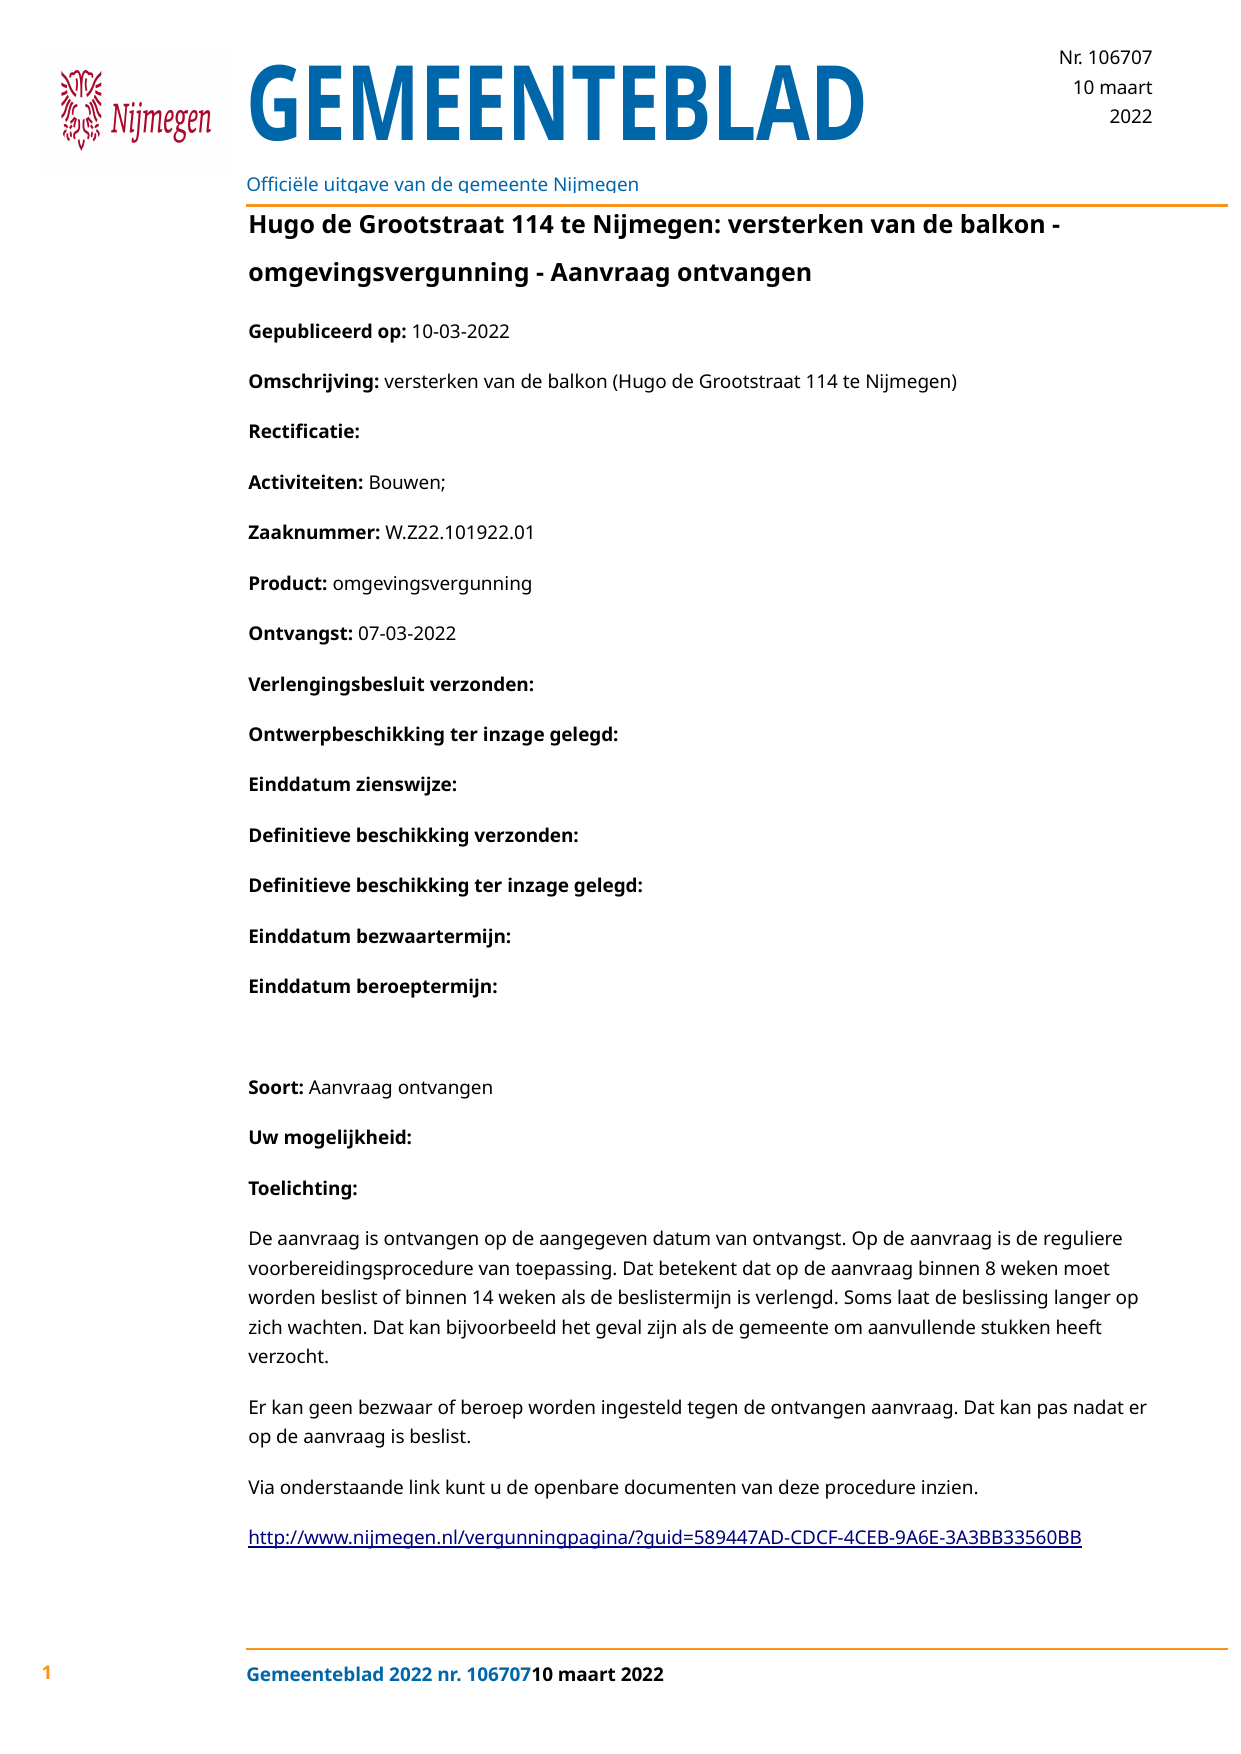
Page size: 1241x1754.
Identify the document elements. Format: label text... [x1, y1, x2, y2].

text Einddatum beroeptermijn: [248, 973, 1152, 999]
text Product: omgevingsvergunning [248, 570, 1152, 596]
text Definitieve beschikking verzonden: [248, 822, 1152, 848]
text Uw mogelijkheid: [248, 1124, 1152, 1150]
text Soort: Aanvraag ontvangen [248, 1074, 1152, 1100]
text Einddatum bezwaartermijn: [248, 923, 1152, 949]
text Hugo de Grootstraat 114 te Nijmegen: versterken van de balkon - omgevingsvergunning - Aanvraag ontvangen [248, 207, 1152, 288]
text Ontwerpbeschikking ter inzage gelegd: [248, 721, 1152, 747]
text Zaaknummer: W.Z22.101922.01 [248, 519, 1152, 545]
text Einddatum zienswijze: [248, 772, 1152, 797]
text Definitieve beschikking ter inzage gelegd: [248, 872, 1152, 898]
text Verlengingsbesluit verzonden: [248, 671, 1152, 697]
text Omschrijving: versterken van de balkon (Hugo de Grootstraat 114 te Nijmegen) [248, 368, 1152, 394]
picture [41, 47, 231, 172]
text Er kan geen bezwaar of beroep worden ingesteld tegen de ontvangen aanvraag. Dat kan pas nadat er op de aanvraag is beslist. [248, 1394, 1152, 1449]
text Activiteiten: Bouwen; [248, 469, 1152, 495]
text Toelichting: [248, 1175, 1152, 1201]
text Ontvangst: 07-03-2022 [248, 620, 1152, 646]
text Gepubliceerd op: 10-03-2022 [248, 318, 1152, 344]
text Rectificatie: [248, 419, 1152, 444]
text De aanvraag is ontvangen op de aangegeven datum van ontvangst. Op de aanvraag is de reguliere voorbereidingsprocedure van toepassing. Dat betekent dat op de aanvraag binnen 8 weken moet worden beslist of binnen 14 weken als de beslistermijn is verlengd. Soms laat de beslissing langer op zich wachten. Dat kan bijvoorbeeld het geval zijn als de gemeente om aanvullende stukken heeft verzocht. [248, 1225, 1152, 1369]
text Via onderstaande link kunt u de openbare documenten van deze procedure inzien. [248, 1474, 1152, 1500]
text http://www.nijmegen.nl/vergunningpagina/?guid=589447AD-CDCF-4CEB-9A6E-3A3BB33560BB [248, 1524, 1152, 1550]
